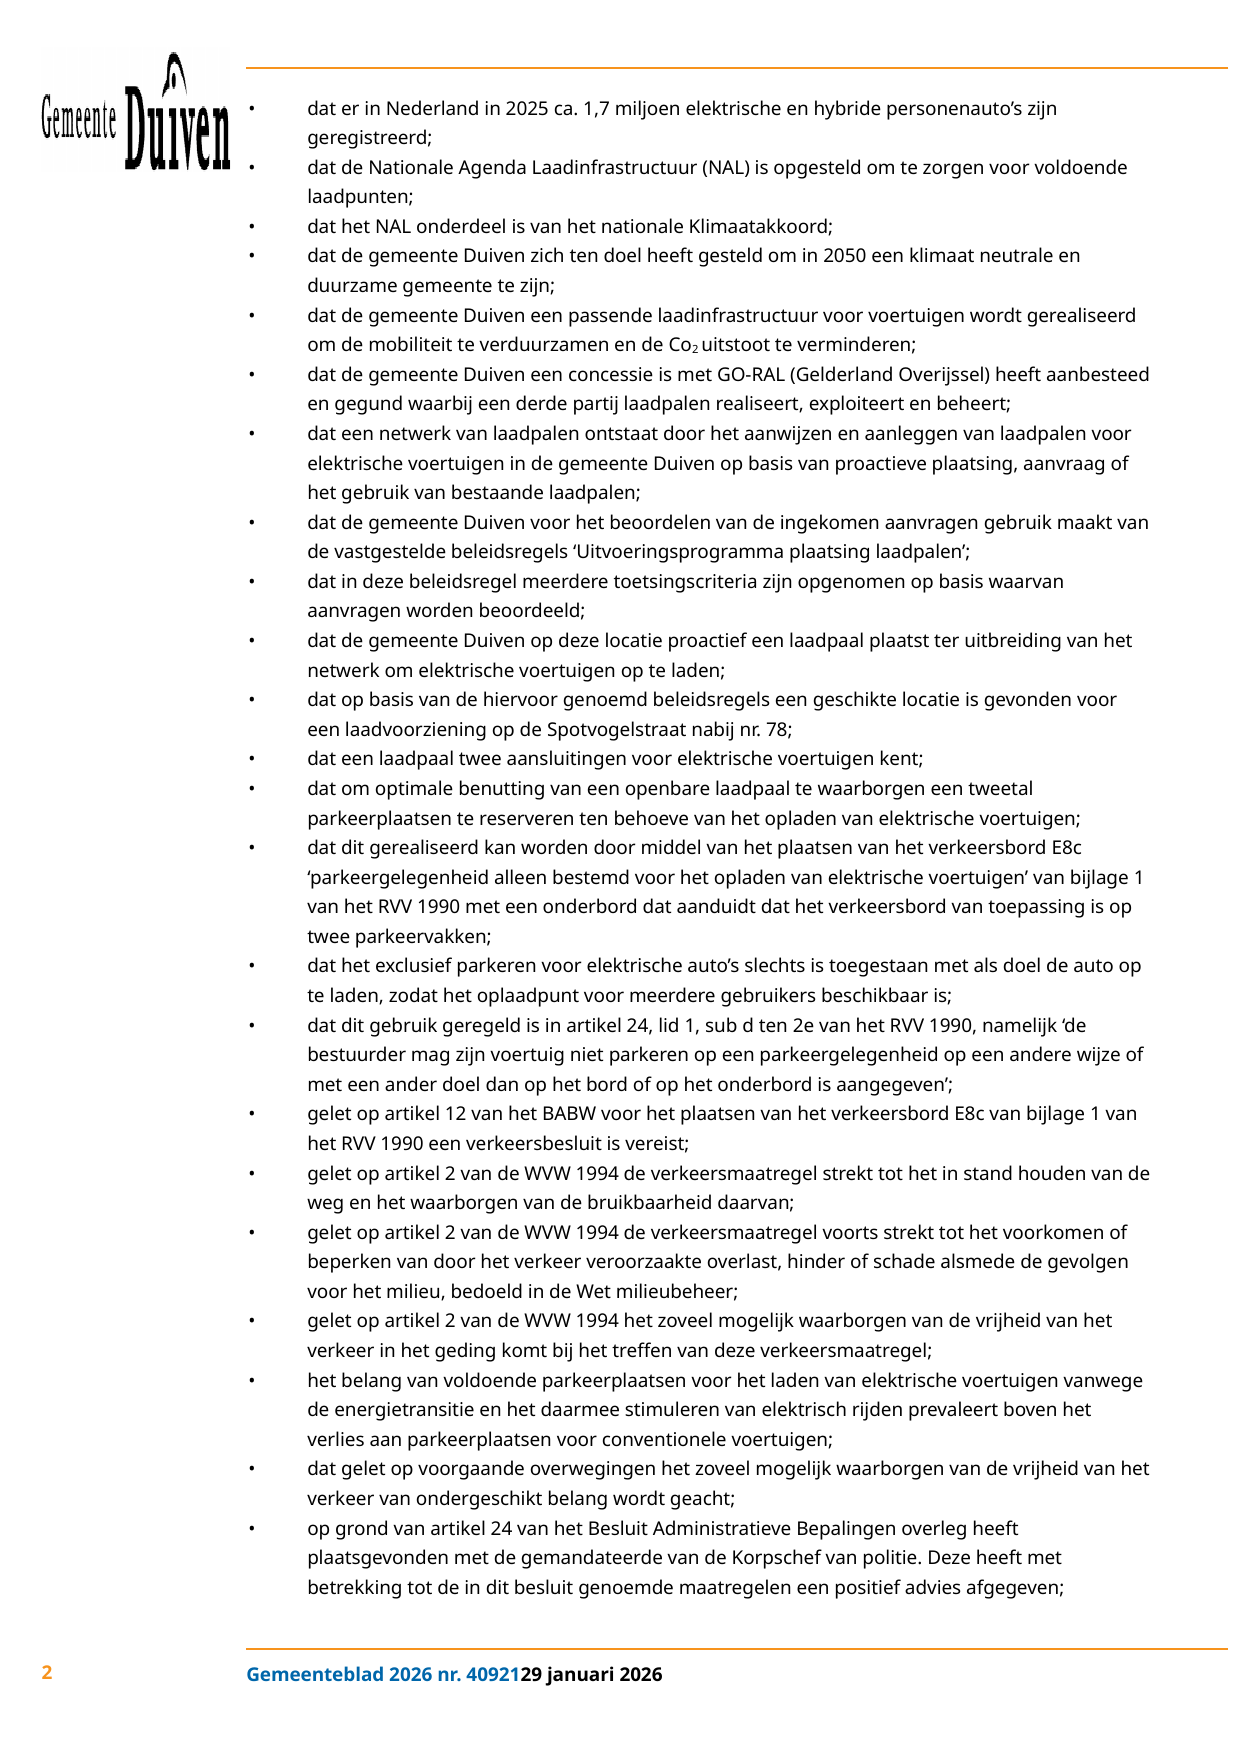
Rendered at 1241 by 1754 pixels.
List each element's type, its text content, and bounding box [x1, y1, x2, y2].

list gelet op artikel 2 van de WVW 1994 de verkeersmaatregel strekt tot het in stand houden van de weg en het waarborgen van de bruikbaarheid daarvan; [248, 1160, 1152, 1215]
list dat gelet op voorgaande overwegingen het zoveel mogelijk waarborgen van de vrijheid van het verkeer van ondergeschikt belang wordt geacht; [248, 1456, 1152, 1511]
list dat op basis van de hiervoor genoemd beleidsregels een geschikte locatie is gevonden voor een laadvoorziening op de Spotvogelstraat nabij nr. 78; [248, 686, 1152, 742]
list dat de gemeente Duiven een passende laadinfrastructuur voor voertuigen wordt gerealiseerd om de mobiliteit te verduurzamen en de Co2 uitstoot te verminderen; [248, 302, 1152, 357]
list dat een laadpaal twee aansluitingen voor elektrische voertuigen kent; [248, 746, 1152, 771]
list dat dit gebruik geregeld is in artikel 24, lid 1, sub d ten 2e van het RVV 1990, namelijk ‘de bestuurder mag zijn voertuig niet parkeren op een parkeergelegenheid op een andere wijze of met een ander doel dan op het bord of op het onderbord is aangegeven’; [248, 1012, 1152, 1097]
picture [41, 47, 231, 172]
list dat het NAL onderdeel is van het nationale Klimaatakkoord; [248, 213, 1152, 239]
list dat om optimale benutting van een openbare laadpaal te waarborgen een tweetal parkeerplaatsen te reserveren ten behoeve van het opladen van elektrische voertuigen; [248, 775, 1152, 831]
list het belang van voldoende parkeerplaatsen voor het laden van elektrische voertuigen vanwege de energietransitie en het daarmee stimuleren van elektrisch rijden prevaleert boven het verlies aan parkeerplaatsen voor conventionele voertuigen; [248, 1367, 1152, 1452]
list dat het exclusief parkeren voor elektrische auto’s slechts is toegestaan met als doel de auto op te laden, zodat het oplaadpunt voor meerdere gebruikers beschikbaar is; [248, 953, 1152, 1008]
list dat in deze beleidsregel meerdere toetsingscriteria zijn opgenomen op basis waarvan aanvragen worden beoordeeld; [248, 568, 1152, 623]
list dat de gemeente Duiven een concessie is met GO-RAL (Gelderland Overijssel) heeft aanbesteed en gegund waarbij een derde partij laadpalen realiseert, exploiteert en beheert; [248, 361, 1152, 416]
list gelet op artikel 2 van de WVW 1994 het zoveel mogelijk waarborgen van de vrijheid van het verkeer in het geding komt bij het treffen van deze verkeersmaatregel; [248, 1308, 1152, 1363]
list dat de Nationale Agenda Laadinfrastructuur (NAL) is opgesteld om te zorgen voor voldoende laadpunten; [248, 154, 1152, 209]
list dat de gemeente Duiven voor het beoordelen van de ingekomen aanvragen gebruik maakt van de vastgestelde beleidsregels ‘Uitvoeringsprogramma plaatsing laadpalen’; [248, 509, 1152, 564]
list dat de gemeente Duiven op deze locatie proactief een laadpaal plaatst ter uitbreiding van het netwerk om elektrische voertuigen op te laden; [248, 627, 1152, 683]
list dat er in Nederland in 2025 ca. 1,7 miljoen elektrische en hybride personenauto’s zijn geregistreerd; [248, 95, 1152, 150]
list gelet op artikel 12 van het BABW voor het plaatsen van het verkeersbord E8c van bijlage 1 van het RVV 1990 een verkeersbesluit is vereist; [248, 1101, 1152, 1156]
list dat dit gerealiseerd kan worden door middel van het plaatsen van het verkeersbord E8c ‘parkeergelegenheid alleen bestemd voor het opladen van elektrische voertuigen’ van bijlage 1 van het RVV 1990 met een onderbord dat aanduidt dat het verkeersbord van toepassing is op twee parkeervakken; [248, 834, 1152, 949]
list dat een netwerk van laadpalen ontstaat door het aanwijzen en aanleggen van laadpalen voor elektrische voertuigen in de gemeente Duiven op basis van proactieve plaatsing, aanvraag of het gebruik van bestaande laadpalen; [248, 420, 1152, 505]
list gelet op artikel 2 van de WVW 1994 de verkeersmaatregel voorts strekt tot het voorkomen of beperken van door het verkeer veroorzaakte overlast, hinder of schade alsmede de gevolgen voor het milieu, bedoeld in de Wet milieubeheer; [248, 1219, 1152, 1304]
list dat de gemeente Duiven zich ten doel heeft gesteld om in 2050 een klimaat neutrale en duurzame gemeente te zijn; [248, 243, 1152, 298]
list op grond van artikel 24 van het Besluit Administratieve Bepalingen overleg heeft plaatsgevonden met de gemandateerde van de Korpschef van politie. Deze heeft met betrekking tot de in dit besluit genoemde maatregelen een positief advies afgegeven; [248, 1515, 1152, 1600]
